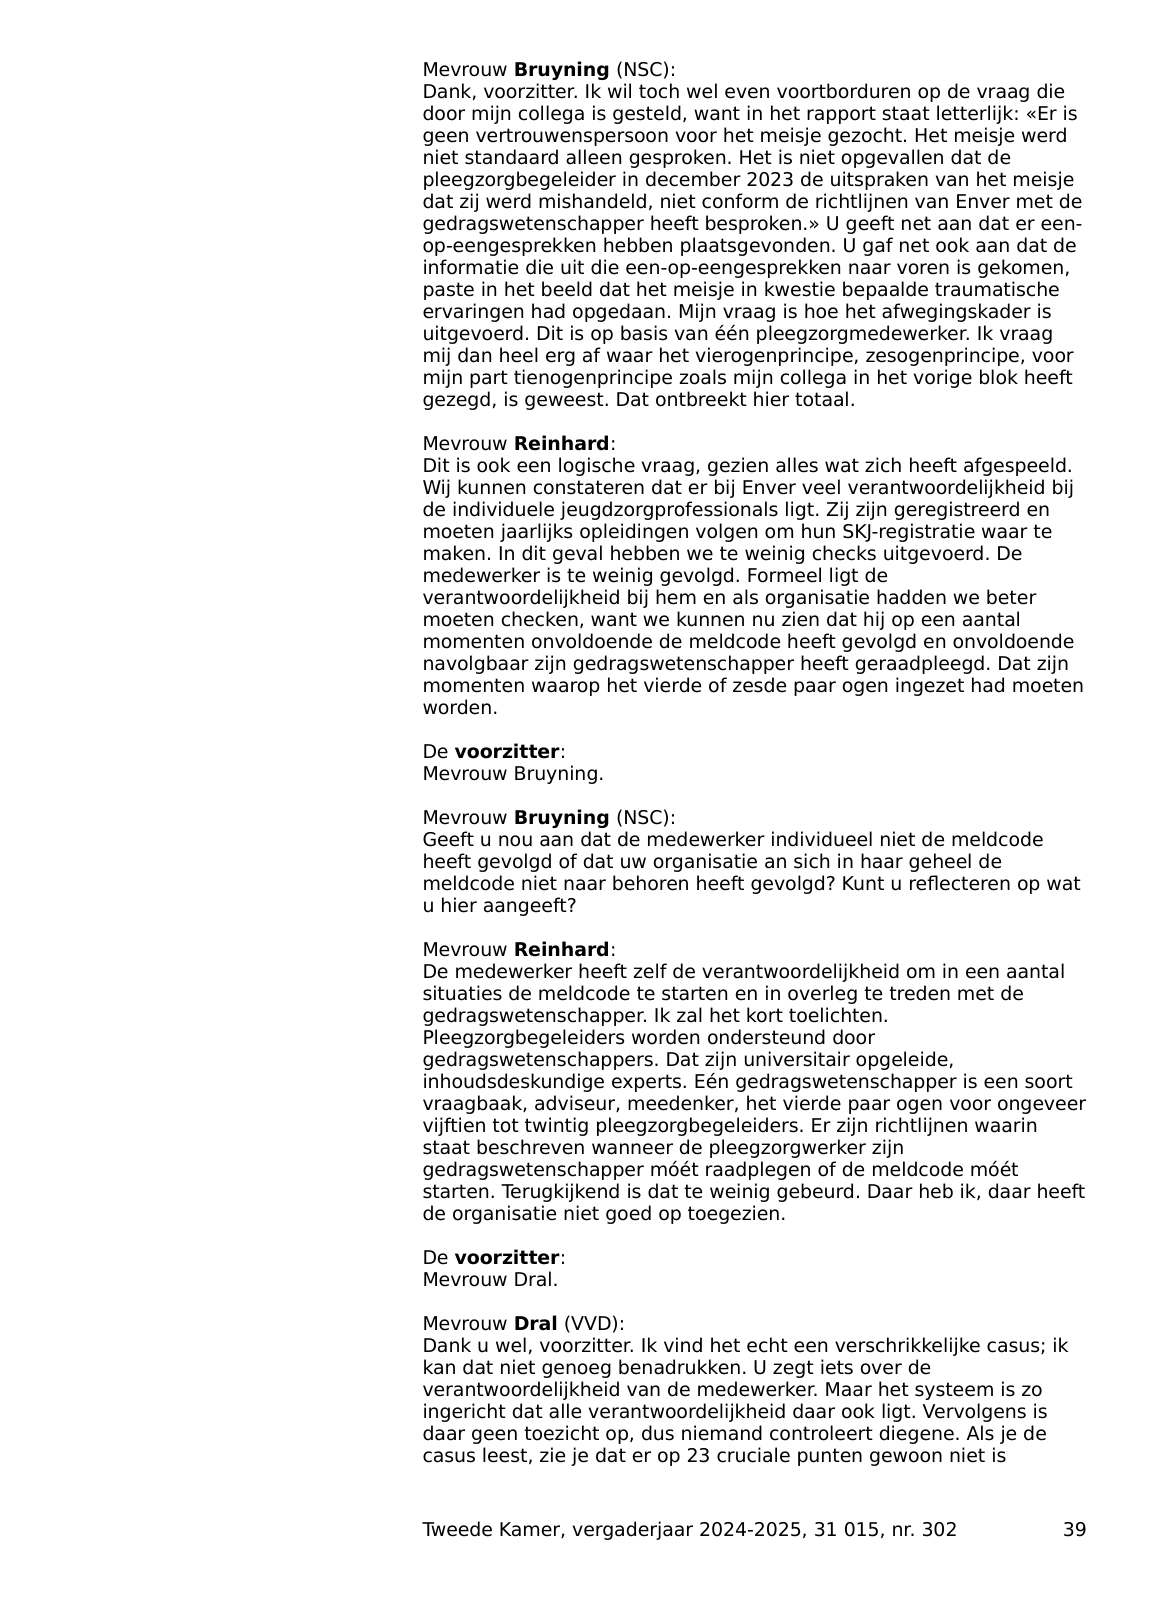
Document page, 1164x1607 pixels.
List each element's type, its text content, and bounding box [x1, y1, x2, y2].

text Mevrouw Bruyning (NSC): [422, 807, 1087, 829]
text Mevrouw Dral. [422, 1269, 1087, 1291]
text Mevrouw Reinhard: [422, 939, 1087, 961]
text De voorzitter: [422, 741, 1087, 763]
text Mevrouw Bruyning. [422, 763, 1087, 785]
text De voorzitter: [422, 1247, 1087, 1269]
text Mevrouw Reinhard: [422, 433, 1087, 455]
text Mevrouw Bruyning (NSC): [422, 59, 1087, 81]
text Dank, voorzitter. Ik wil toch wel even voortborduren op de vraag die door mijn collega is gesteld, want in het rapport staat letterlijk: «Er is geen vertrouwenspersoon voor het meisje gezocht. Het meisje werd niet standaard alleen gesproken. Het is niet opgevallen dat de pleegzorgbegeleider in december 2023 de uitspraken van het meisje dat zij werd mishandeld, niet conform de richtlijnen van Enver met de gedragswetenschapper heeft besproken.» U geeft net aan dat er een-op-eengesprekken hebben plaatsgevonden. U gaf net ook aan dat de informatie die uit die een-op-eengesprekken naar voren is gekomen, paste in het beeld dat het meisje in kwestie bepaalde traumatische ervaringen had opgedaan. Mijn vraag is hoe het afwegingskader is uitgevoerd. Dit is op basis van één pleegzorgmedewerker. Ik vraag mij dan heel erg af waar het vierogenprincipe, zesogenprincipe, voor mijn part tienogenprincipe zoals mijn collega in het vorige blok heeft gezegd, is geweest. Dat ontbreekt hier totaal. [422, 81, 1087, 411]
text De medewerker heeft zelf de verantwoordelijkheid om in een aantal situaties de meldcode te starten en in overleg te treden met de gedragswetenschapper. Ik zal het kort toelichten. Pleegzorgbegeleiders worden ondersteund door gedragswetenschappers. Dat zijn universitair opgeleide, inhoudsdeskundige experts. Eén gedragswetenschapper is een soort vraagbaak, adviseur, meedenker, het vierde paar ogen voor ongeveer vijftien tot twintig pleegzorgbegeleiders. Er zijn richtlijnen waarin staat beschreven wanneer de pleegzorgwerker zijn gedragswetenschapper móét raadplegen of de meldcode móét starten. Terugkijkend is dat te weinig gebeurd. Daar heb ik, daar heeft de organisatie niet goed op toegezien. [422, 961, 1087, 1225]
text Geeft u nou aan dat de medewerker individueel niet de meldcode heeft gevolgd of dat uw organisatie an sich in haar geheel de meldcode niet naar behoren heeft gevolgd? Kunt u reflecteren op wat u hier aangeeft? [422, 829, 1087, 917]
text Mevrouw Dral (VVD): [422, 1313, 1087, 1335]
text Dit is ook een logische vraag, gezien alles wat zich heeft afgespeeld. Wij kunnen constateren dat er bij Enver veel verantwoordelijkheid bij de individuele jeugdzorgprofessionals ligt. Zij zijn geregistreerd en moeten jaarlijks opleidingen volgen om hun SKJ-registratie waar te maken. In dit geval hebben we te weinig checks uitgevoerd. De medewerker is te weinig gevolgd. Formeel ligt de verantwoordelijkheid bij hem en als organisatie hadden we beter moeten checken, want we kunnen nu zien dat hij op een aantal momenten onvoldoende de meldcode heeft gevolgd en onvoldoende navolgbaar zijn gedragswetenschapper heeft geraadpleegd. Dat zijn momenten waarop het vierde of zesde paar ogen ingezet had moeten worden. [422, 455, 1087, 719]
text Dank u wel, voorzitter. Ik vind het echt een verschrikkelijke casus; ik kan dat niet genoeg benadrukken. U zegt iets over de verantwoordelijkheid van de medewerker. Maar het systeem is zo ingericht dat alle verantwoordelijkheid daar ook ligt. Vervolgens is daar geen toezicht op, dus niemand controleert diegene. Als je de casus leest, zie je dat er op 23 cruciale punten gewoon niet is [422, 1335, 1087, 1467]
